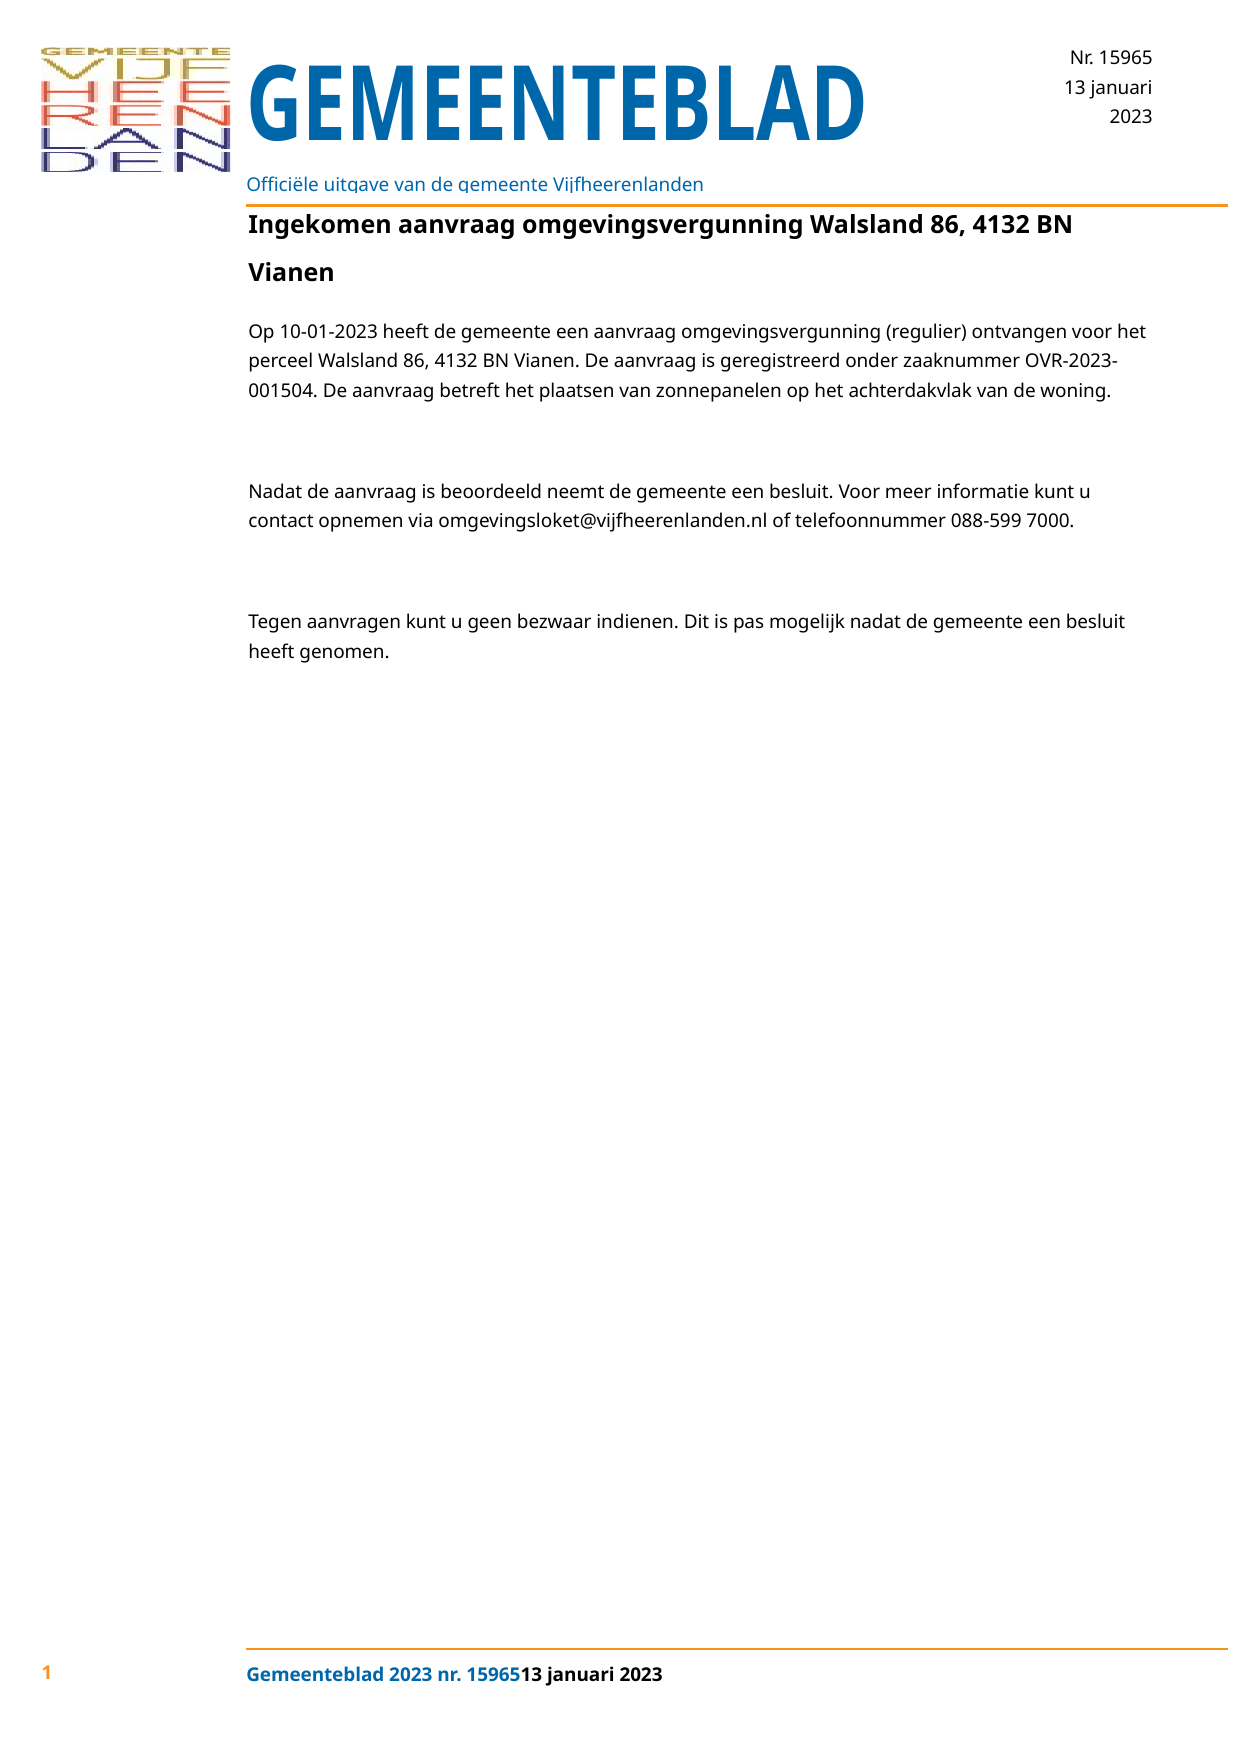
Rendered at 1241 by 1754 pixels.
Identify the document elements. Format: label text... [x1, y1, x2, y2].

text Ingekomen aanvraag omgevingsvergunning Walsland 86, 4132 BN Vianen [248, 207, 1152, 288]
text Op 10-01-2023 heeft de gemeente een aanvraag omgevingsvergunning (regulier) ontvangen voor het perceel Walsland 86, 4132 BN Vianen. De aanvraag is geregistreerd onder zaaknummer OVR-2023-001504. De aanvraag betreft het plaatsen van zonnepanelen op het achterdakvlak van de woning. [248, 318, 1152, 403]
picture [41, 47, 231, 172]
text Nadat de aanvraag is beoordeeld neemt de gemeente een besluit. Voor meer informatie kunt u contact opnemen via omgevingsloket@vijfheerenlanden.nl of telefoonnummer 088-599 7000. [248, 478, 1152, 533]
text Tegen aanvragen kunt u geen bezwaar indienen. Dit is pas mogelijk nadat de gemeente een besluit heeft genomen. [248, 608, 1152, 664]
